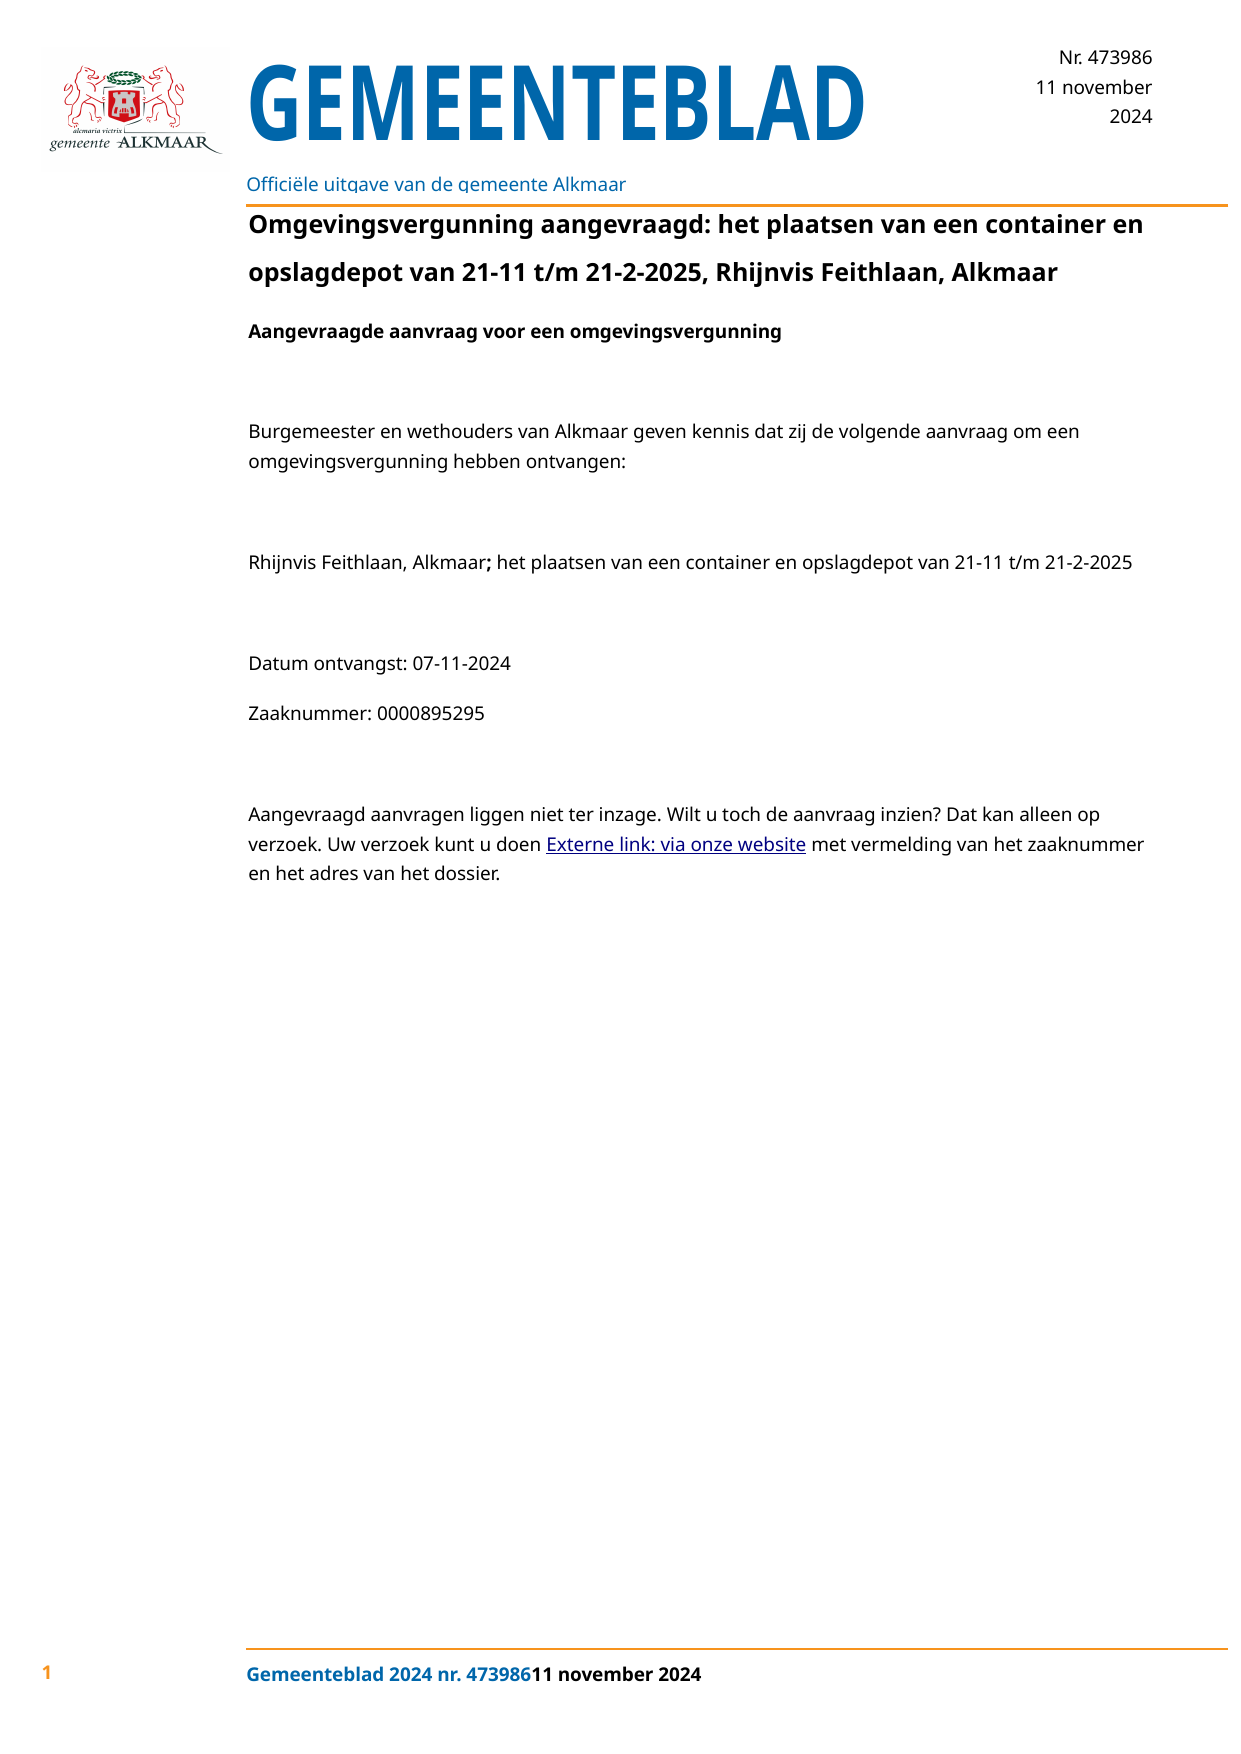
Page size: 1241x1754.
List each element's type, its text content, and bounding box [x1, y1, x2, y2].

text Rhijnvis Feithlaan, Alkmaar; het plaatsen van een container en opslagdepot van 21-11 t/m 21-2-2025 [248, 549, 1152, 575]
text Aangevraagde aanvraag voor een omgevingsvergunning [248, 318, 1152, 344]
picture [41, 47, 231, 172]
text Zaaknummer: 0000895295 [248, 700, 1152, 726]
text Aangevraagd aanvragen liggen niet ter inzage. Wilt u toch de aanvraag inzien? Dat kan alleen op verzoek. Uw verzoek kunt u doen Externe link: via onze website met vermelding van het zaaknummer en het adres van het dossier. [248, 801, 1152, 886]
text Omgevingsvergunning aangevraagd: het plaatsen van een container en opslagdepot van 21-11 t/m 21-2-2025, Rhijnvis Feithlaan, Alkmaar [248, 207, 1152, 288]
text Burgemeester en wethouders van Alkmaar geven kennis dat zij de volgende aanvraag om een omgevingsvergunning hebben ontvangen: [248, 419, 1152, 474]
text Datum ontvangst: 07-11-2024 [248, 650, 1152, 676]
